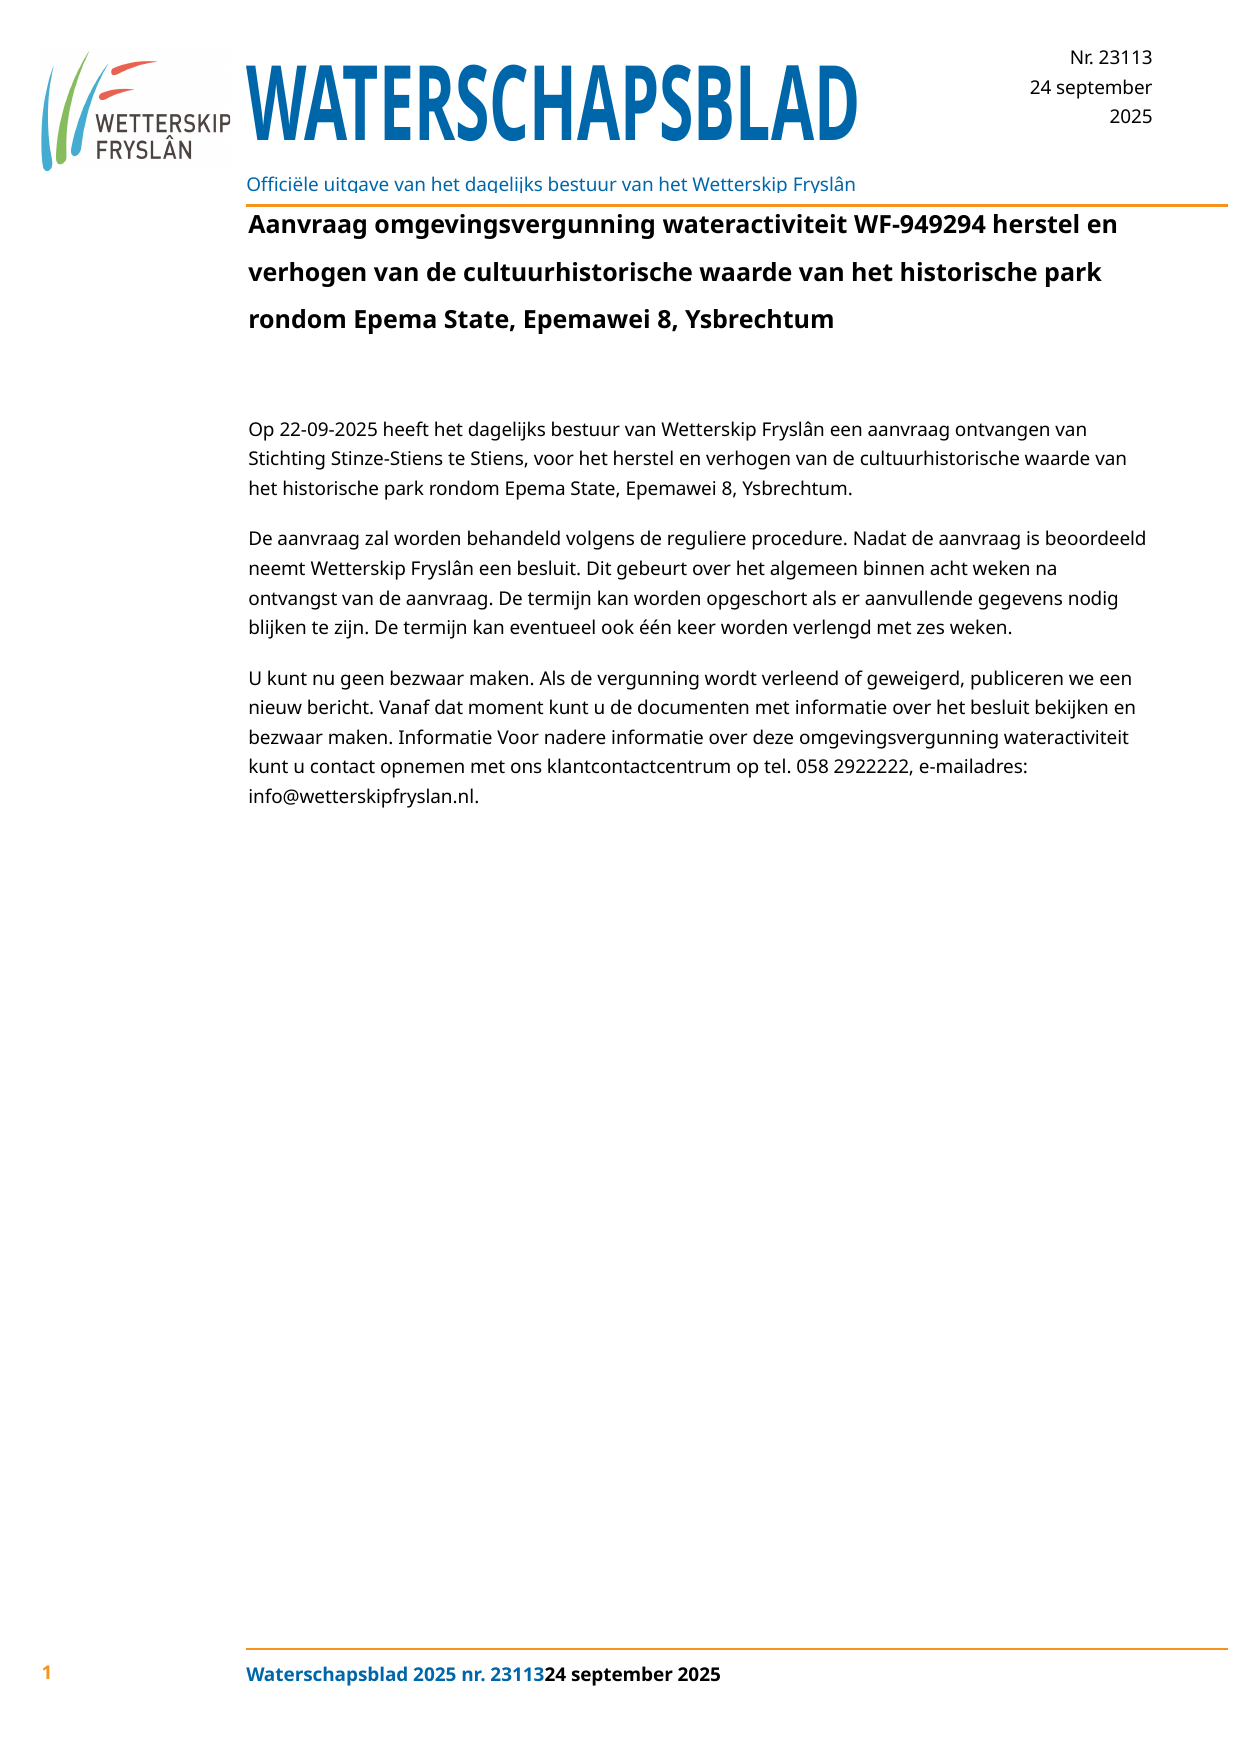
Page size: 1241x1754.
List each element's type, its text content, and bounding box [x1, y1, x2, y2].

text De aanvraag zal worden behandeld volgens de reguliere procedure. Nadat de aanvraag is beoordeeld neemt Wetterskip Fryslân een besluit. Dit gebeurt over het algemeen binnen acht weken na ontvangst van de aanvraag. De termijn kan worden opgeschort als er aanvullende gegevens nodig blijken te zijn. De termijn kan eventueel ook één keer worden verlengd met zes weken. [248, 526, 1152, 640]
text Op 22-09-2025 heeft het dagelijks bestuur van Wetterskip Fryslân een aanvraag ontvangen van Stichting Stinze-Stiens te Stiens, voor het herstel en verhogen van de cultuurhistorische waarde van het historische park rondom Epema State, Epemawei 8, Ysbrechtum. [248, 416, 1152, 501]
text Aanvraag omgevingsvergunning wateractiviteit WF-949294 herstel en verhogen van de cultuurhistorische waarde van het historische park rondom Epema State, Epemawei 8, Ysbrechtum [248, 207, 1152, 336]
text U kunt nu geen bezwaar maken. Als de vergunning wordt verleend of geweigerd, publiceren we een nieuw bericht. Vanaf dat moment kunt u de documenten met informatie over het besluit bekijken en bezwaar maken. Informatie Voor nadere informatie over deze omgevingsvergunning wateractiviteit kunt u contact opnemen met ons klantcontactcentrum op tel. 058 2922222, e-mailadres: info@wetterskipfryslan.nl. [248, 665, 1152, 809]
picture [41, 47, 231, 172]
